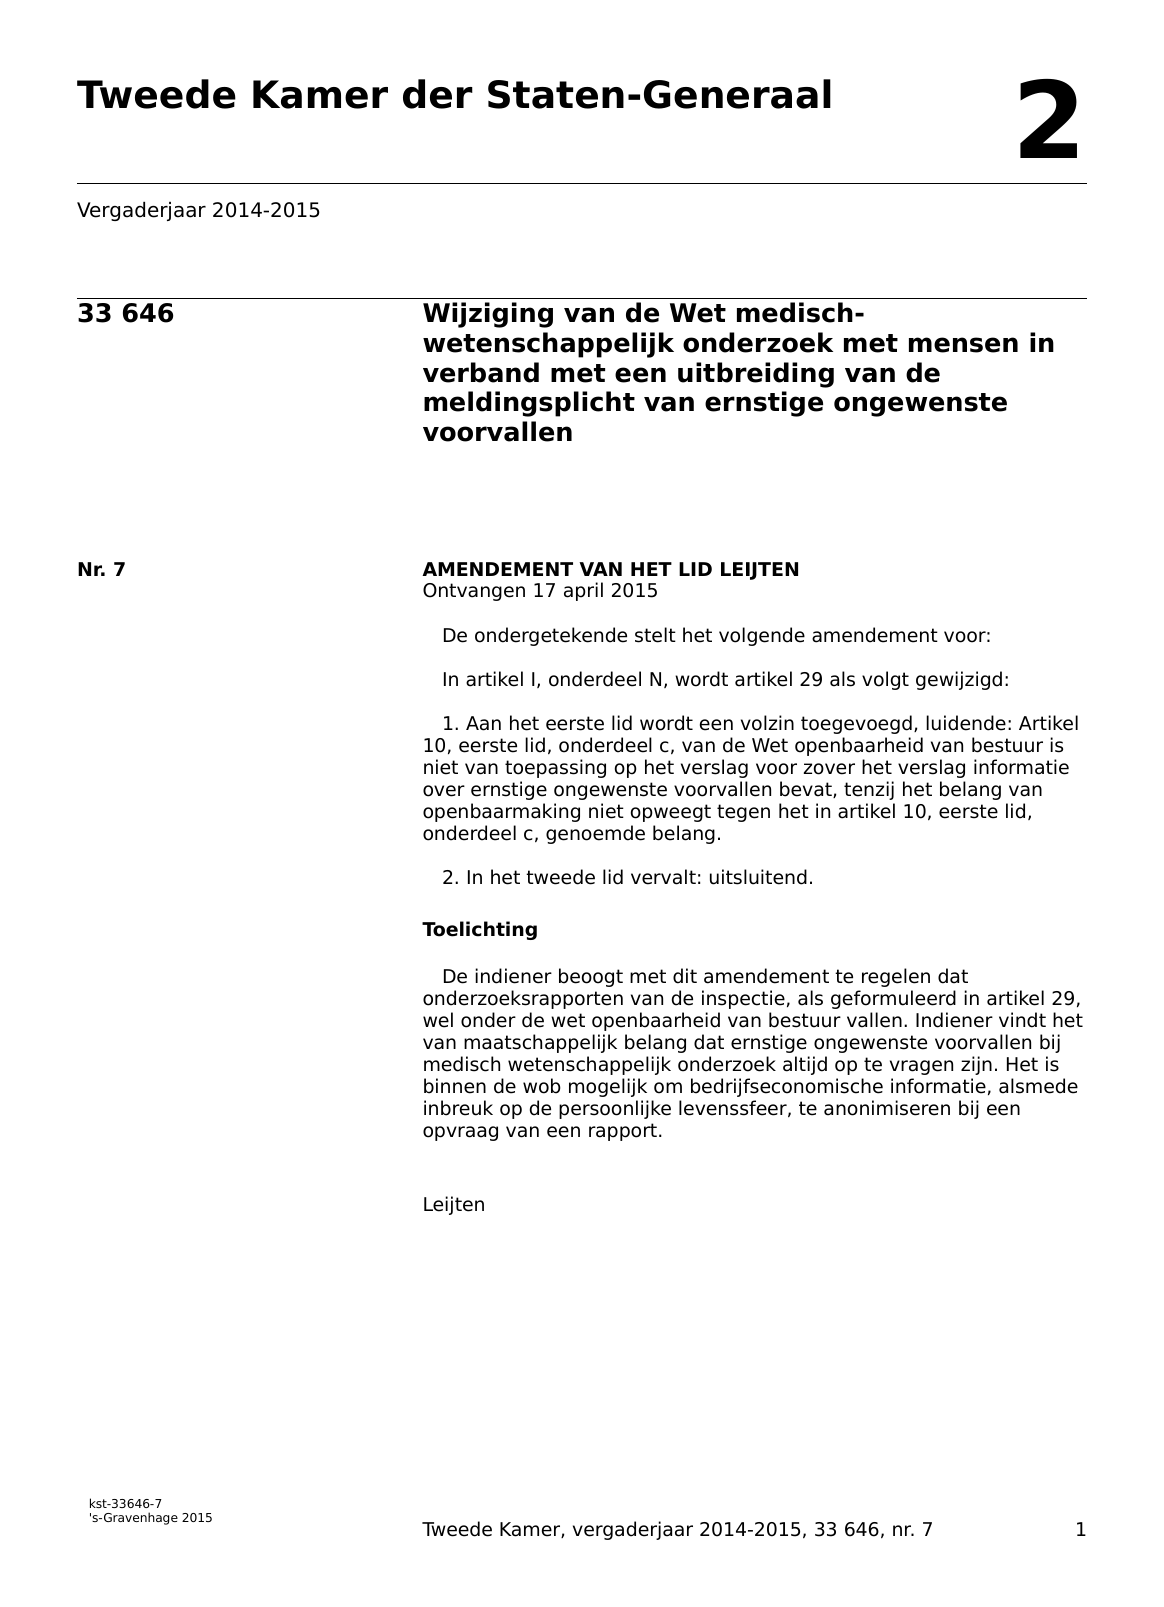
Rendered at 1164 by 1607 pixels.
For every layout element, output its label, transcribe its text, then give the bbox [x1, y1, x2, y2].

text De ondergetekende stelt het volgende amendement voor: [422, 624, 1087, 647]
text In artikel I, onderdeel N, wordt artikel 29 als volgt gewijzigd: [422, 669, 1087, 691]
table_cell Vergaderjaar 2014-2015 [77, 184, 1087, 298]
text De indiener beoogt met dit amendement te regelen dat onderzoeksrapporten van de inspectie, als geformuleerd in artikel 29, wel onder de wet openbaarheid van bestuur vallen. Indiener vindt het van maatschappelijk belang dat ernstige ongewenste voorvallen bij medisch wetenschappelijk onderzoek altijd op te vragen zijn. Het is binnen de wob mogelijk om bedrijfseconomische informatie, alsmede inbreuk op de persoonlijke levenssfeer, te anonimiseren bij een opvraag van een rapport. [422, 966, 1087, 1142]
table_header Tweede Kamer der Staten-Generaal [77, 59, 886, 183]
text Ontvangen 17 april 2015 [422, 580, 1087, 602]
text 's-Gravenhage 2015 [88, 1511, 323, 1525]
subtitle Nr. 7 AMENDEMENT VAN HET LID LEIJTEN [77, 558, 1087, 580]
subtitle Toelichting [422, 919, 1087, 941]
text 2. In het tweede lid vervalt: uitsluitend. [422, 867, 1087, 889]
subtitle 33 646 Wijziging van de Wet medisch-wetenschappelijk onderzoek met mensen in verband met een uitbreiding van de meldingsplicht van ernstige ongewenste voorvallen [77, 299, 1087, 447]
table_header 2 [886, 59, 1087, 183]
text Leijten [422, 1172, 1087, 1216]
text kst-33646-7 [88, 1497, 323, 1511]
text 1. Aan het eerste lid wordt een volzin toegevoegd, luidende: Artikel 10, eerste lid, onderdeel c, van de Wet openbaarheid van bestuur is niet van toepassing op het verslag voor zover het verslag informatie over ernstige ongewenste voorvallen bevat, tenzij het belang van openbaarmaking niet opweegt tegen het in artikel 10, eerste lid, onderdeel c, genoemde belang. [422, 713, 1087, 845]
